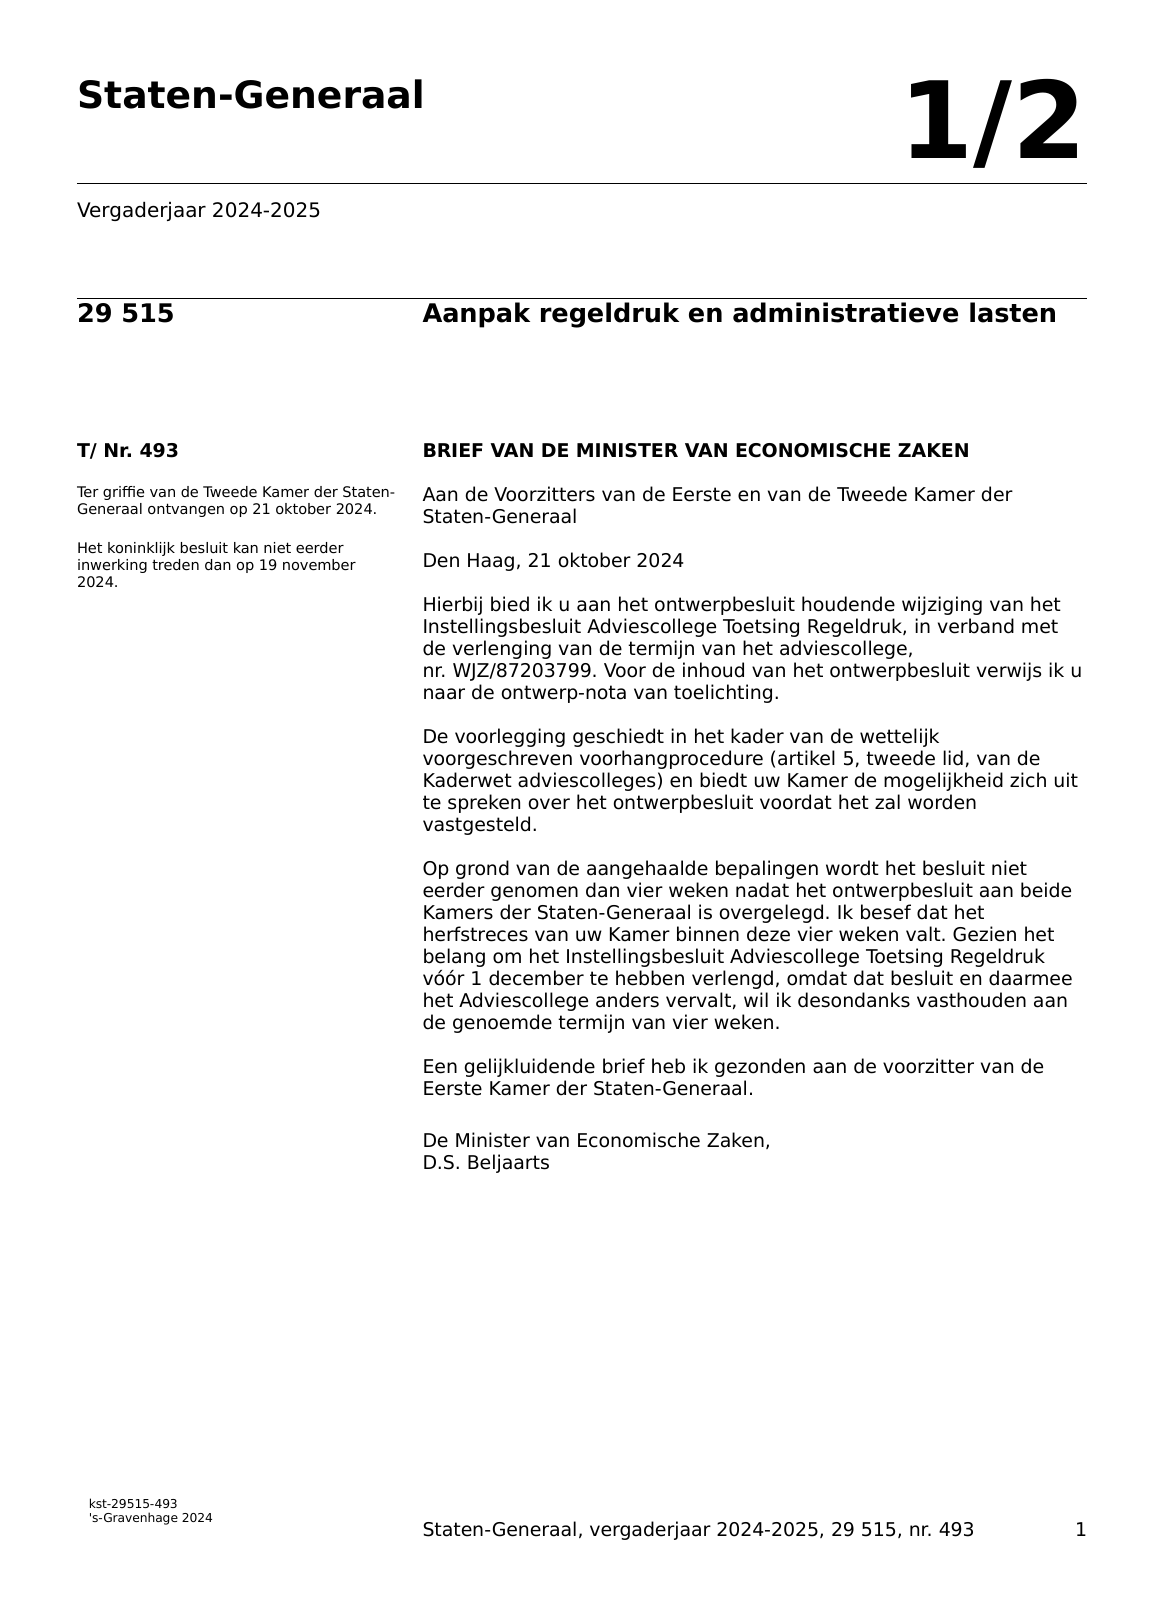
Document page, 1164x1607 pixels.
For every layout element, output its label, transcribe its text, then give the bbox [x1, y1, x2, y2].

text Aan de Voorzitters van de Eerste en van de Tweede Kamer der Staten-Generaal [422, 484, 1087, 528]
text [77, 518, 399, 540]
subtitle T/ Nr. 493 BRIEF VAN DE MINISTER VAN ECONOMISCHE ZAKEN [77, 440, 1087, 462]
text De voorlegging geschiedt in het kader van de wettelijk voorgeschreven voorhangprocedure (artikel 5, tweede lid, van de Kaderwet adviescolleges) en biedt uw Kamer de mogelijkheid zich uit te spreken over het ontwerpbesluit voordat het zal worden vastgesteld. [422, 726, 1087, 836]
table_header 1/2 [886, 59, 1087, 183]
table_cell Vergaderjaar 2024-2025 [77, 184, 1087, 298]
text De Minister van Economische Zaken, D.S. Beljaarts [422, 1130, 1087, 1174]
text Ter griffie van de Tweede Kamer der Staten-Generaal ontvangen op 21 oktober 2024. [77, 484, 399, 518]
text Het koninklijk besluit kan niet eerder inwerking treden dan op 19 november 2024. [77, 540, 399, 590]
subtitle 29 515 Aanpak regeldruk en administratieve lasten [77, 299, 1087, 329]
text Den Haag, 21 oktober 2024 [422, 550, 1087, 572]
text kst-29515-493 [88, 1497, 323, 1511]
text Op grond van de aangehaalde bepalingen wordt het besluit niet eerder genomen dan vier weken nadat het ontwerpbesluit aan beide Kamers der Staten-Generaal is overgelegd. Ik besef dat het herfstreces van uw Kamer binnen deze vier weken valt. Gezien het belang om het Instellingsbesluit Adviescollege Toetsing Regeldruk vóór 1 december te hebben verlengd, omdat dat besluit en daarmee het Adviescollege anders vervalt, wil ik desondanks vasthouden aan de genoemde termijn van vier weken. [422, 858, 1087, 1034]
text Een gelijkluidende brief heb ik gezonden aan de voorzitter van de Eerste Kamer der Staten-Generaal. [422, 1056, 1087, 1100]
text 's-Gravenhage 2024 [88, 1511, 323, 1525]
table_header Staten-Generaal [77, 59, 886, 183]
text Hierbij bied ik u aan het ontwerpbesluit houdende wijziging van het Instellingsbesluit Adviescollege Toetsing Regeldruk, in verband met de verlenging van de termijn van het adviescollege, nr. WJZ/87203799. Voor de inhoud van het ontwerpbesluit verwijs ik u naar de ontwerp-nota van toelichting. [422, 594, 1087, 704]
